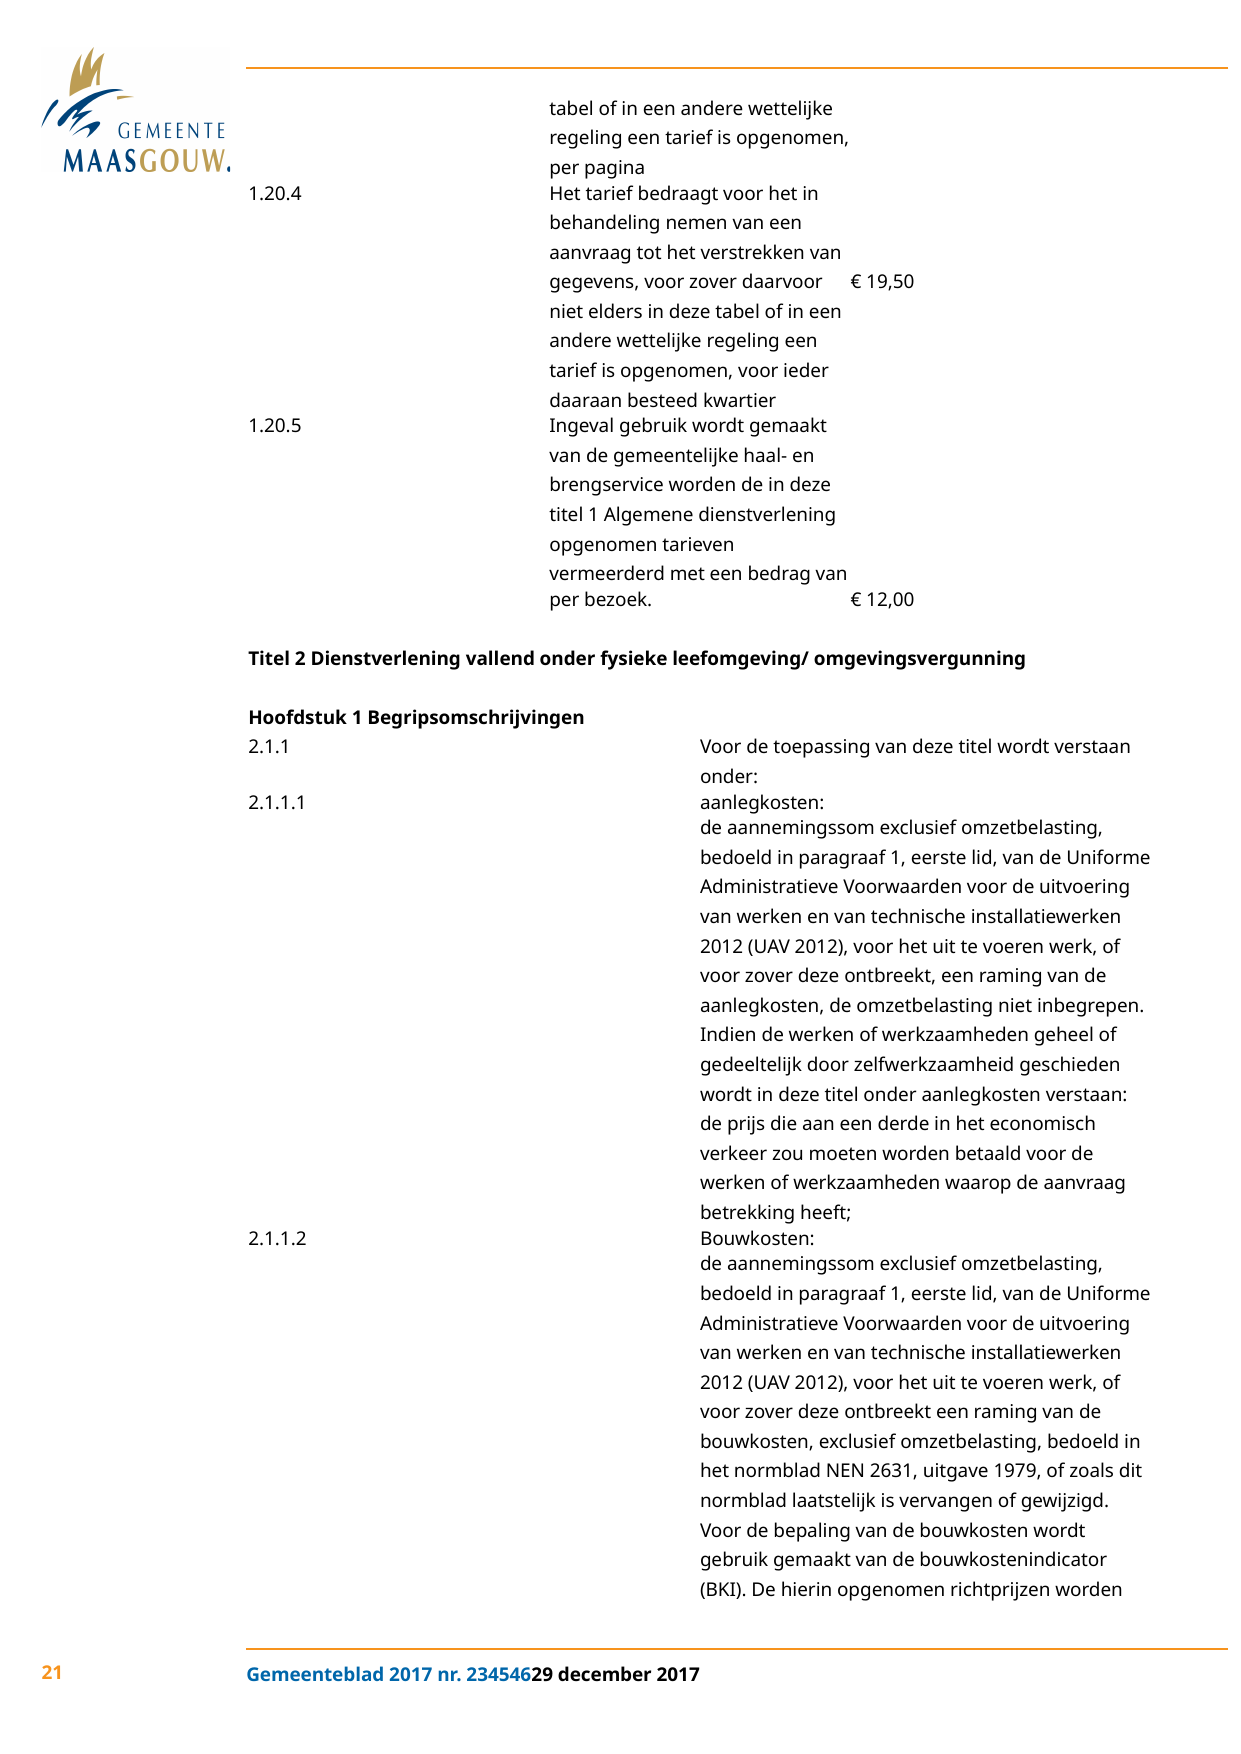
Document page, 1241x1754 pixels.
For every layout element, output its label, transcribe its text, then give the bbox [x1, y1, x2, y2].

table_cell tabel of in een andere wettelijke regeling een tarief is opgenomen, per pagina [549, 95, 850, 180]
table_cell [850, 413, 1152, 586]
table_cell [850, 95, 1152, 180]
table_cell Ingeval gebruik wordt gemaakt van de gemeentelijke haal- en brengservice worden de in deze titel 1 Algemene dienstverlening opgenomen tarieven vermeerderd met een bedrag van [549, 413, 850, 586]
table_cell 1.20.4 [248, 180, 549, 412]
text Titel 2 Dienstverlening vallend onder fysieke leefomgeving/ omgevingsvergunning [248, 645, 1152, 670]
table_header Voor de toepassing van deze titel wordt verstaan onder: [700, 734, 1152, 789]
table_header 2.1.1 [248, 734, 700, 789]
table_cell 1.20.5 [248, 413, 549, 586]
table_cell € 12,00 [850, 586, 1152, 612]
table_cell per bezoek. [549, 586, 850, 612]
table_cell [248, 95, 549, 180]
text Hoofdstuk 1 Begripsomschrijvingen [248, 704, 1152, 729]
table_cell aanlegkosten: [700, 789, 1152, 814]
table_cell 2.1.1.2 [248, 1225, 700, 1251]
table_cell 2.1.1.1 [248, 789, 700, 814]
table_cell [248, 1251, 700, 1602]
table_cell [248, 815, 700, 1225]
table_cell de aannemingssom exclusief omzetbelasting, bedoeld in paragraaf 1, eerste lid, van de Uniforme Administratieve Voorwaarden voor de uitvoering van werken en van technische installatiewerken 2012 (UAV 2012), voor het uit te voeren werk, of voor zover deze ontbreekt een raming van de bouwkosten, exclusief omzetbelasting, bedoeld in het normblad NEN 2631, uitgave 1979, of zoals dit normblad laatstelijk is vervangen of gewijzigd. Voor de bepaling van de bouwkosten wordt gebruik gemaakt van de bouwkostenindicator (BKI). De hierin opgenomen richtprijzen worden [700, 1251, 1152, 1602]
table_cell Bouwkosten: [700, 1225, 1152, 1251]
picture [41, 47, 231, 172]
table_cell [248, 586, 549, 612]
table_cell Het tarief bedraagt voor het in behandeling nemen van een aanvraag tot het verstrekken van gegevens, voor zover daarvoor niet elders in deze tabel of in een andere wettelijke regeling een tarief is opgenomen, voor ieder daaraan besteed kwartier [549, 180, 850, 412]
table_cell € 19,50 [850, 180, 1152, 412]
table_cell de aannemingssom exclusief omzetbelasting, bedoeld in paragraaf 1, eerste lid, van de Uniforme Administratieve Voorwaarden voor de uitvoering van werken en van technische installatiewerken 2012 (UAV 2012), voor het uit te voeren werk, of voor zover deze ontbreekt, een raming van de aanlegkosten, de omzetbelasting niet inbegrepen. Indien de werken of werkzaamheden geheel of gedeeltelijk door zelfwerkzaamheid geschieden wordt in deze titel onder aanlegkosten verstaan: de prijs die aan een derde in het economisch verkeer zou moeten worden betaald voor de werken of werkzaamheden waarop de aanvraag betrekking heeft; [700, 815, 1152, 1225]
